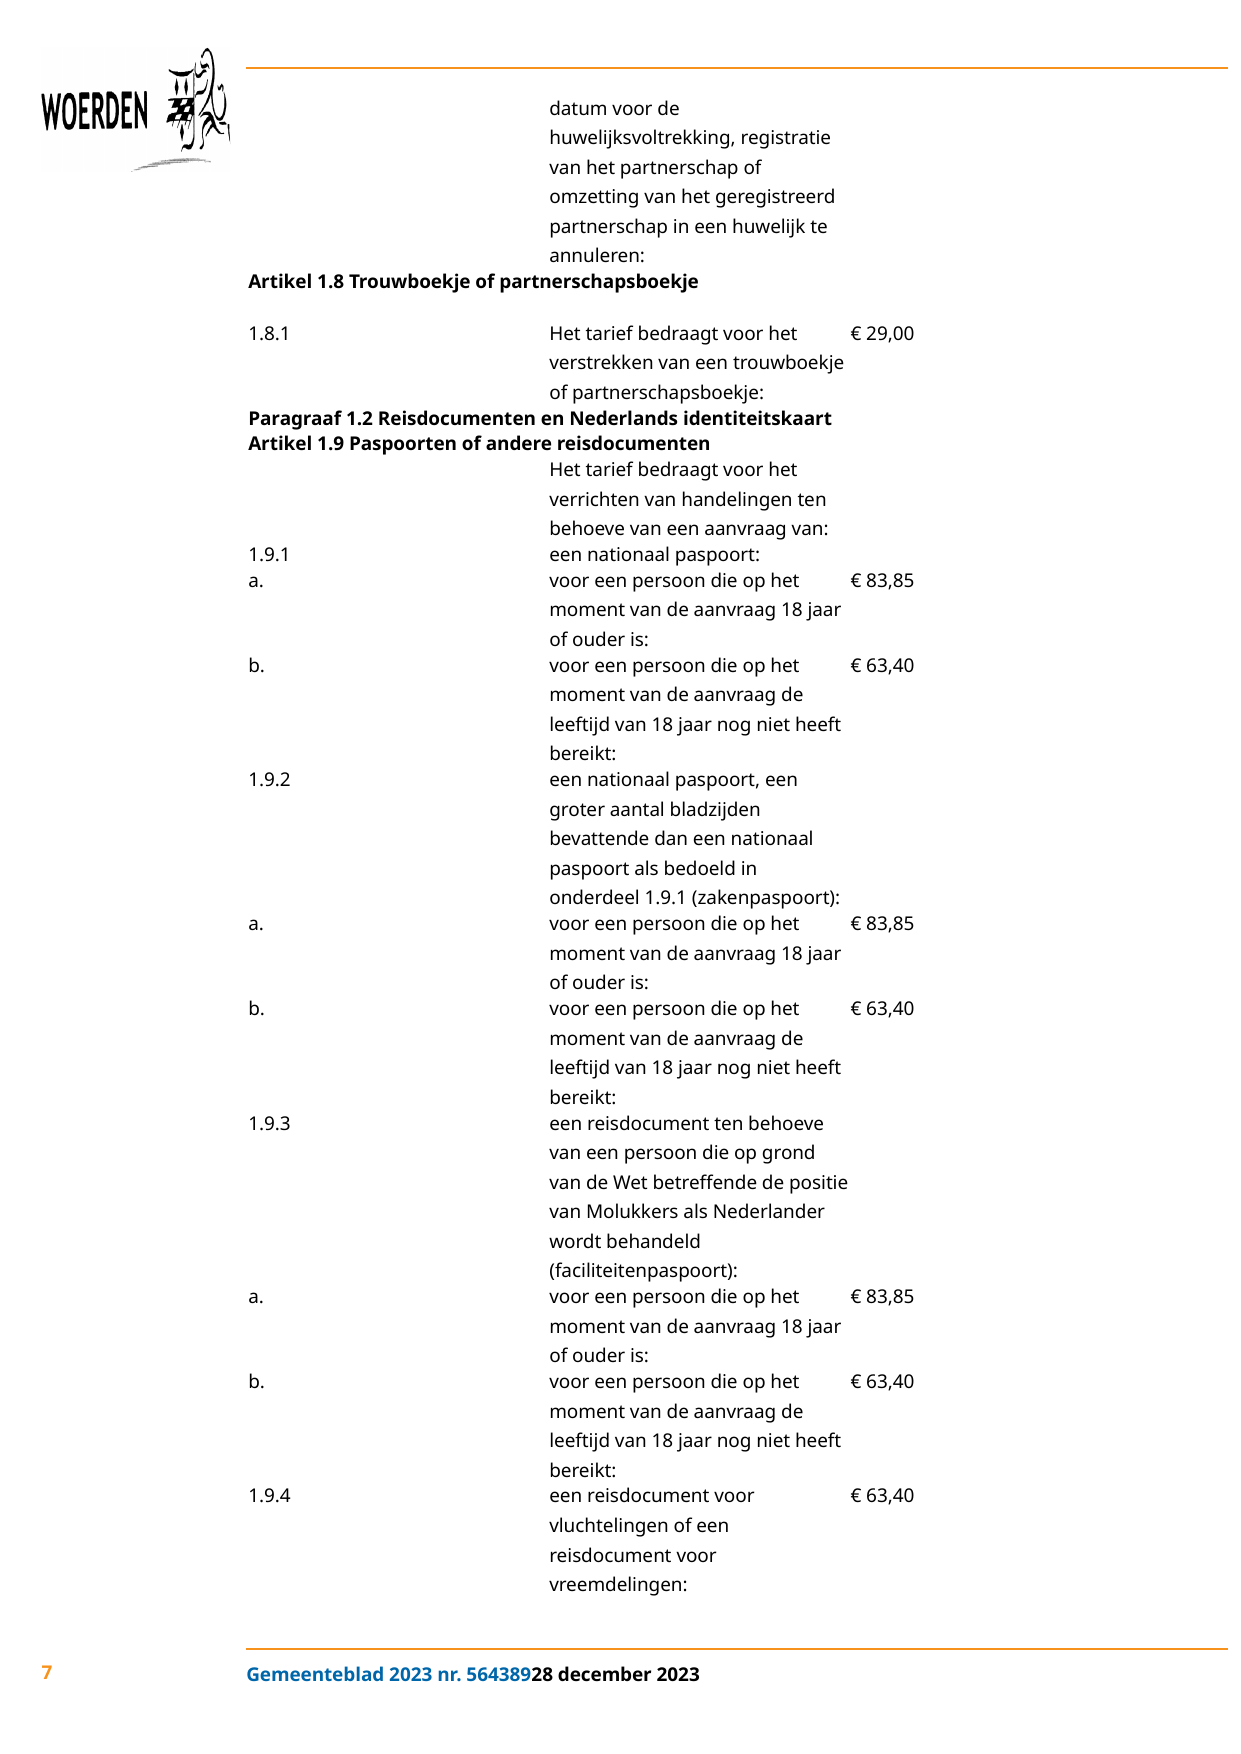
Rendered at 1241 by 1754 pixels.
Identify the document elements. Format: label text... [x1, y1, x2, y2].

table_cell [850, 95, 1152, 268]
picture [41, 47, 231, 172]
table_cell € 63,40 [850, 652, 1152, 766]
table_cell een reisdocument ten behoeve van een persoon die op grond van de Wet betreffende de positie van Molukkers als Nederlander wordt behandeld (faciliteitenpaspoort): [549, 1110, 850, 1283]
table_cell [850, 541, 1152, 567]
table_cell [850, 1110, 1152, 1283]
table_cell een nationaal paspoort, een groter aantal bladzijden bevattende dan een nationaal paspoort als bedoeld in onderdeel 1.9.1 (zakenpaspoort): [549, 766, 850, 910]
table_cell voor een persoon die op het moment van de aanvraag 18 jaar of ouder is: [549, 910, 850, 995]
table_cell 1.9.2 [248, 766, 549, 910]
table_cell 1.9.3 [248, 1110, 549, 1283]
table_cell een nationaal paspoort: [549, 541, 850, 567]
table_cell [549, 294, 850, 320]
table_cell [850, 456, 1152, 541]
table_cell a. [248, 1283, 549, 1368]
table_cell Artikel 1.9 Paspoorten of andere reisdocumenten [248, 431, 1152, 456]
table_cell Artikel 1.8 Trouwboekje of partnerschapsboekje [248, 269, 1152, 294]
table_cell Het tarief bedraagt voor het verrichten van handelingen ten behoeve van een aanvraag van: [549, 456, 850, 541]
table_cell a. [248, 567, 549, 652]
table_cell b. [248, 652, 549, 766]
table_cell € 83,85 [850, 567, 1152, 652]
table_cell € 29,00 [850, 320, 1152, 405]
table_cell voor een persoon die op het moment van de aanvraag de leeftijd van 18 jaar nog niet heeft bereikt: [549, 652, 850, 766]
table_cell datum voor de huwelijksvoltrekking, registratie van het partnerschap of omzetting van het geregistreerd partnerschap in een huwelijk te annuleren: [549, 95, 850, 268]
table_cell [248, 294, 549, 320]
table_cell 1.9.4 [248, 1483, 549, 1597]
table_cell b. [248, 995, 549, 1110]
table_cell voor een persoon die op het moment van de aanvraag de leeftijd van 18 jaar nog niet heeft bereikt: [549, 1368, 850, 1483]
table_cell € 63,40 [850, 995, 1152, 1110]
table_cell een reisdocument voor vluchtelingen of een reisdocument voor vreemdelingen: [549, 1483, 850, 1597]
table_cell a. [248, 910, 549, 995]
table_cell voor een persoon die op het moment van de aanvraag 18 jaar of ouder is: [549, 567, 850, 652]
table_cell [850, 766, 1152, 910]
table_cell b. [248, 1368, 549, 1483]
table_cell 1.9.1 [248, 541, 549, 567]
table_cell € 83,85 [850, 910, 1152, 995]
table_cell Het tarief bedraagt voor het verstrekken van een trouwboekje of partnerschapsboekje: [549, 320, 850, 405]
table_cell voor een persoon die op het moment van de aanvraag de leeftijd van 18 jaar nog niet heeft bereikt: [549, 995, 850, 1110]
table_cell [248, 95, 549, 268]
table_cell € 63,40 [850, 1368, 1152, 1483]
table_cell Paragraaf 1.2 Reisdocumenten en Nederlands identiteitskaart [248, 405, 1152, 431]
table_cell 1.8.1 [248, 320, 549, 405]
table_cell € 63,40 [850, 1483, 1152, 1597]
table_cell € 83,85 [850, 1283, 1152, 1368]
table_cell [850, 294, 1152, 320]
table_cell [248, 456, 549, 541]
table_cell voor een persoon die op het moment van de aanvraag 18 jaar of ouder is: [549, 1283, 850, 1368]
